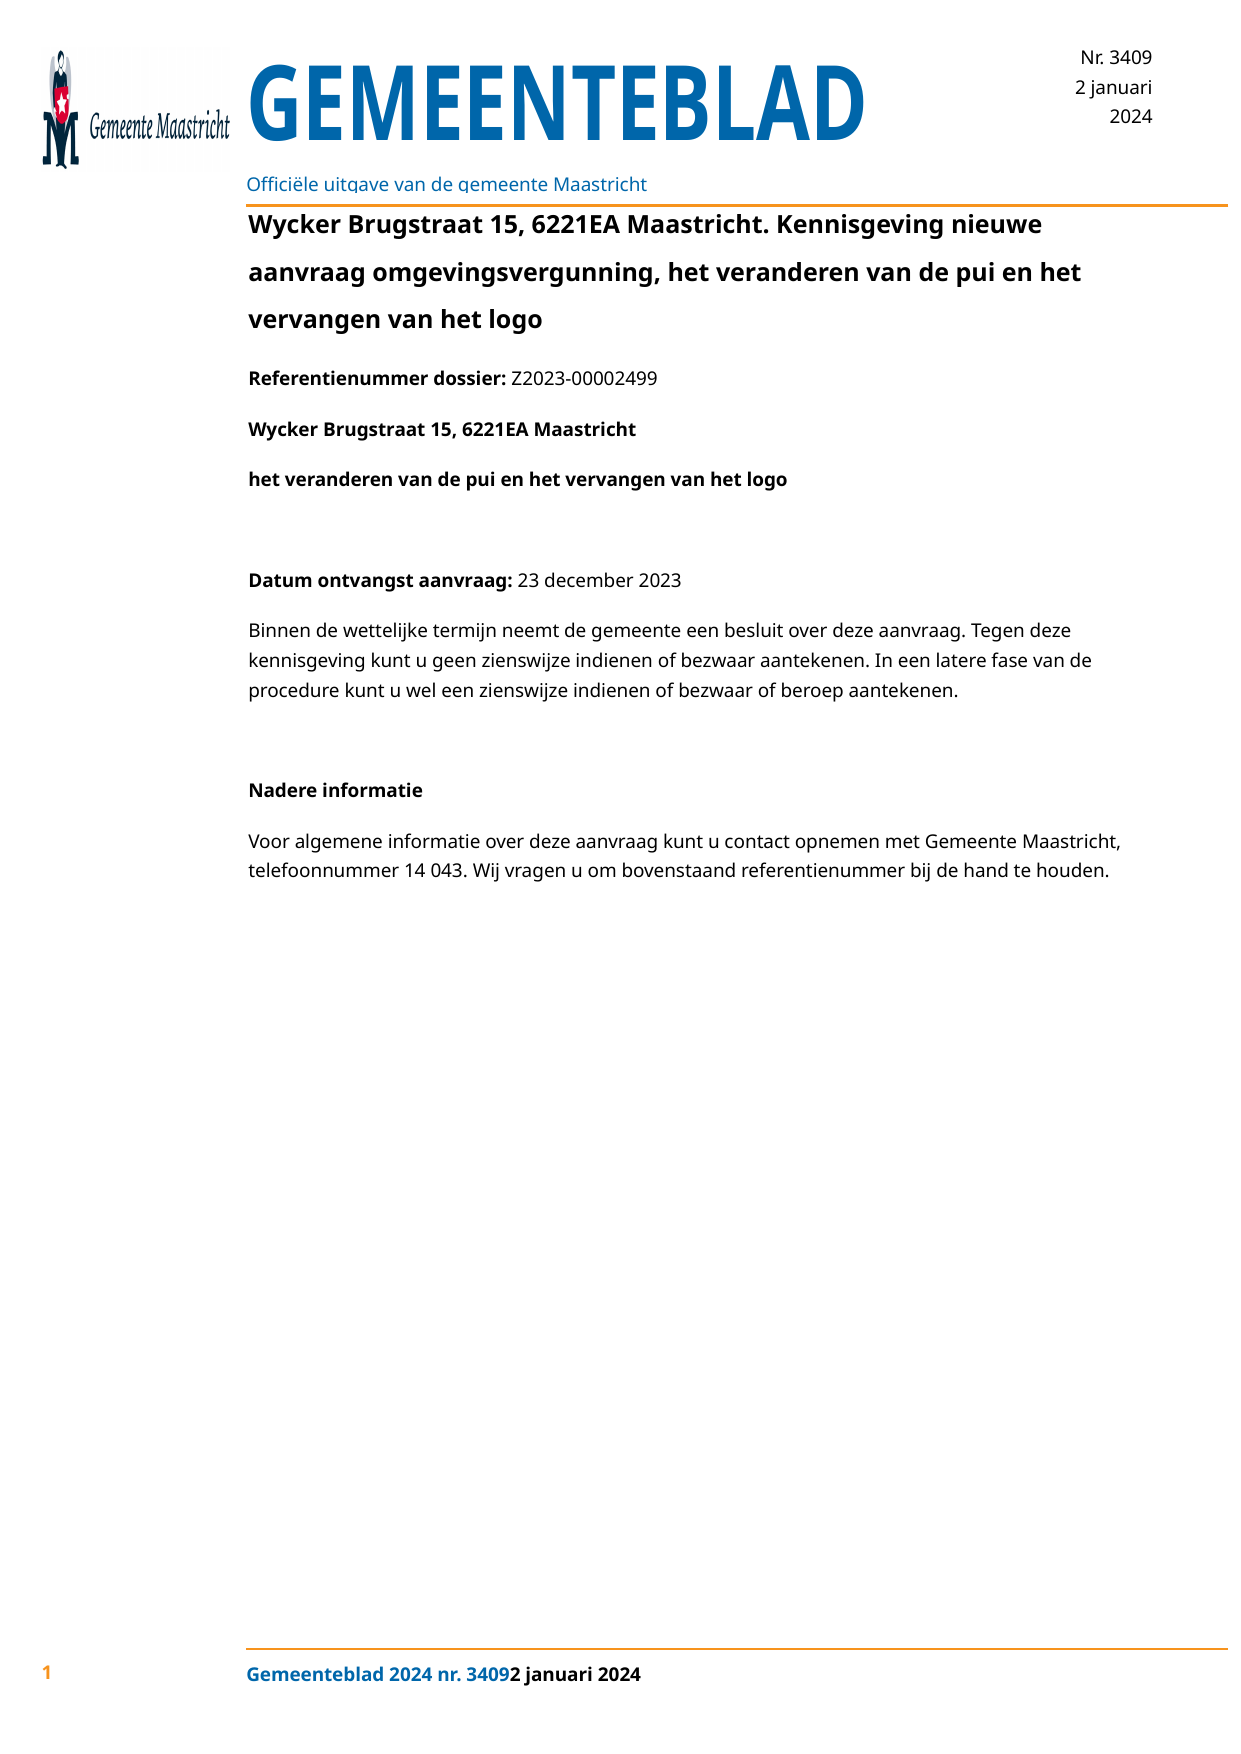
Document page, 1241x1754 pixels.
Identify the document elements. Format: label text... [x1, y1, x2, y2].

text Datum ontvangst aanvraag: 23 december 2023 [248, 567, 1152, 593]
text Wycker Brugstraat 15, 6221EA Maastricht. Kennisgeving nieuwe aanvraag omgevingsvergunning, het veranderen van de pui en het vervangen van het logo [248, 207, 1152, 336]
text Voor algemene informatie over deze aanvraag kunt u contact opnemen met Gemeente Maastricht, telefoonnummer 14 043. Wij vragen u om bovenstaand referentienummer bij de hand te houden. [248, 828, 1152, 883]
text het veranderen van de pui en het vervangen van het logo [248, 466, 1152, 492]
text Binnen de wettelijke termijn neemt de gemeente een besluit over deze aanvraag. Tegen deze kennisgeving kunt u geen zienswijze indienen of bezwaar aantekenen. In een latere fase van de procedure kunt u wel een zienswijze indienen of bezwaar of beroep aantekenen. [248, 618, 1152, 702]
text Wycker Brugstraat 15, 6221EA Maastricht [248, 416, 1152, 442]
text Referentienummer dossier: Z2023-00002499 [248, 366, 1152, 391]
text Nadere informatie [248, 778, 1152, 803]
picture [41, 47, 231, 172]
